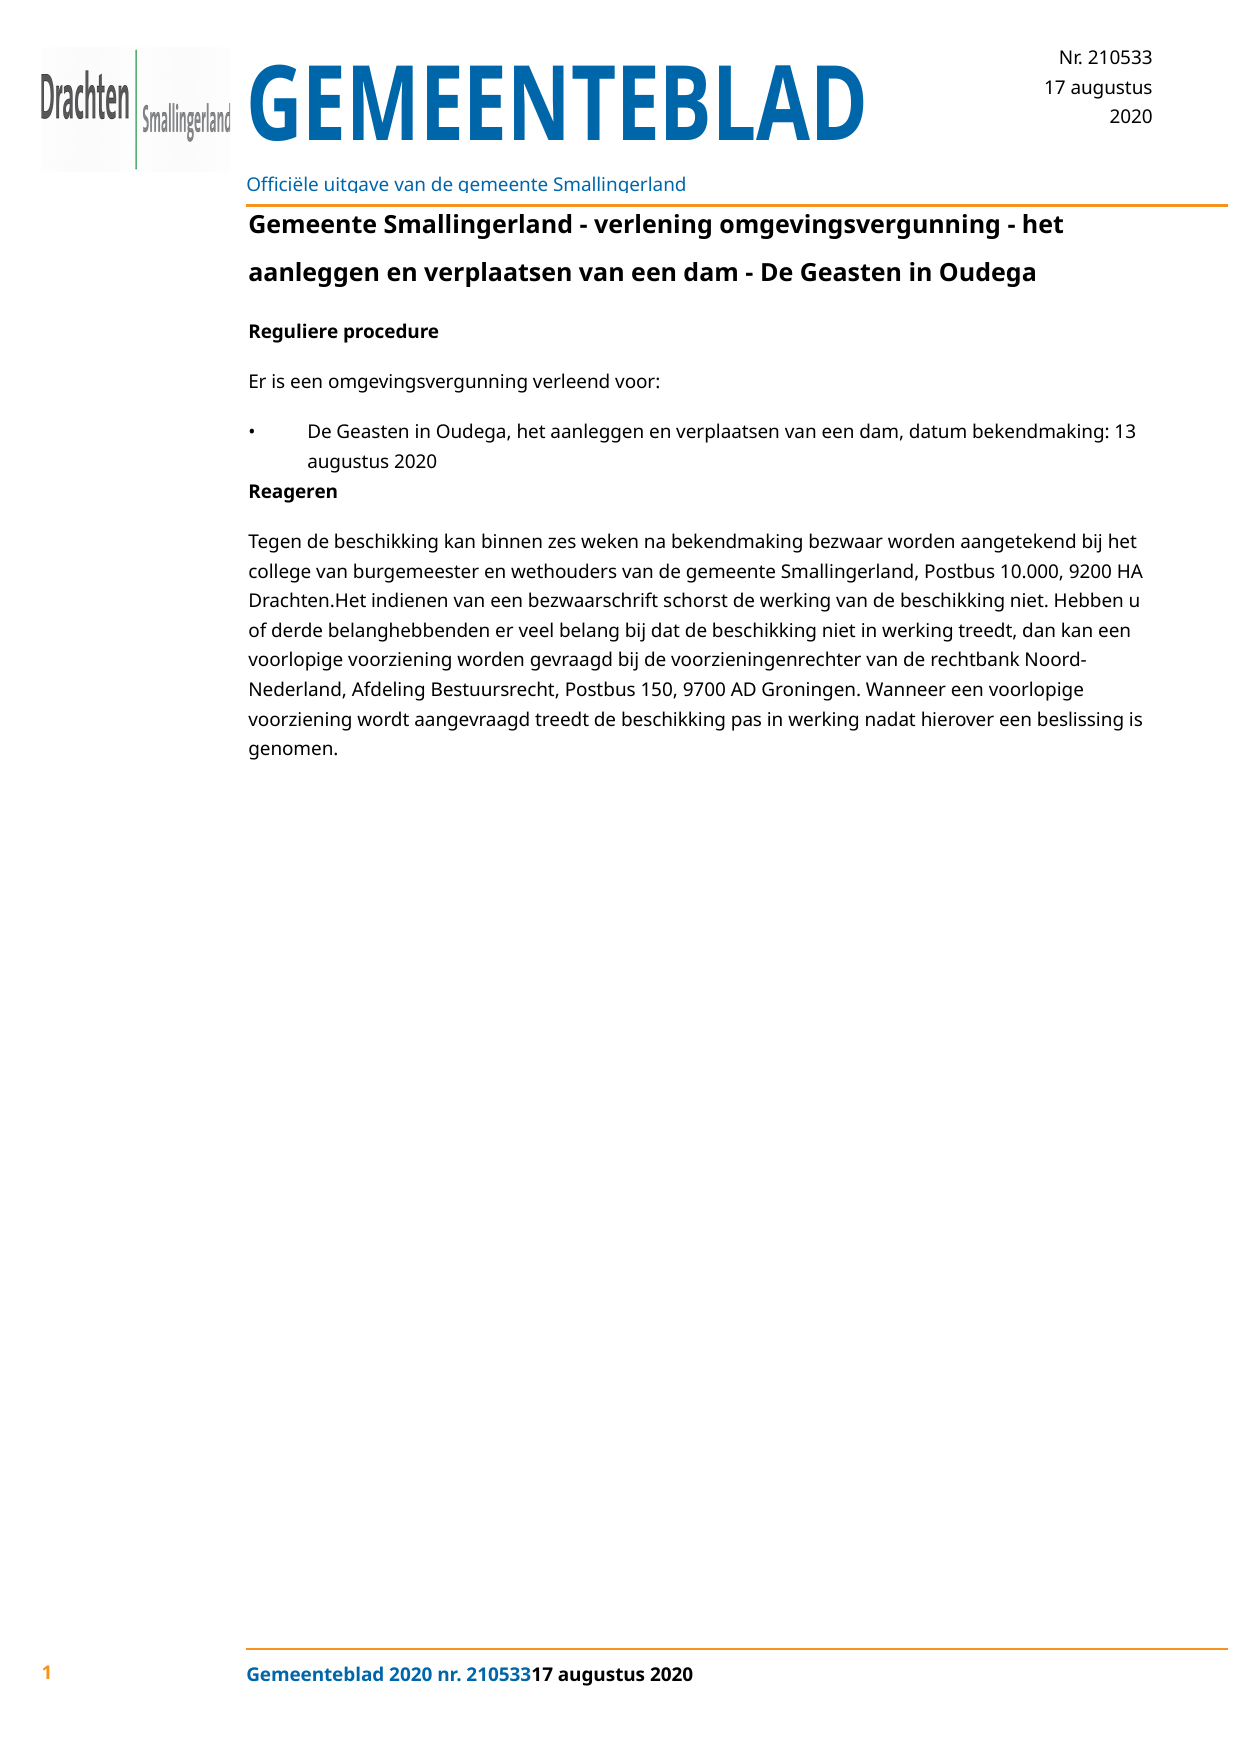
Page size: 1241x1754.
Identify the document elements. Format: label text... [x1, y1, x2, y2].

list De Geasten in Oudega, het aanleggen en verplaatsen van een dam, datum bekendmaking: 13 augustus 2020 [248, 419, 1152, 474]
text Er is een omgevingsvergunning verleend voor: [248, 368, 1152, 394]
text Tegen de beschikking kan binnen zes weken na bekendmaking bezwaar worden aangetekend bij het college van burgemeester en wethouders van de gemeente Smallingerland, Postbus 10.000, 9200 HA Drachten.Het indienen van een bezwaarschrift schorst de werking van de beschikking niet. Hebben u of derde belanghebbenden er veel belang bij dat de beschikking niet in werking treedt, dan kan een voorlopige voorziening worden gevraagd bij de voorzieningenrechter van de rechtbank Noord-Nederland, Afdeling Bestuursrecht, Postbus 150, 9700 AD Groningen. Wanneer een voorlopige voorziening wordt aangevraagd treedt de beschikking pas in werking nadat hierover een beslissing is genomen. [248, 528, 1152, 761]
text Reageren [248, 478, 1152, 504]
text Gemeente Smallingerland - verlening omgevingsvergunning - het aanleggen en verplaatsen van een dam - De Geasten in Oudega [248, 207, 1152, 288]
picture [41, 47, 231, 172]
text Reguliere procedure [248, 318, 1152, 344]
